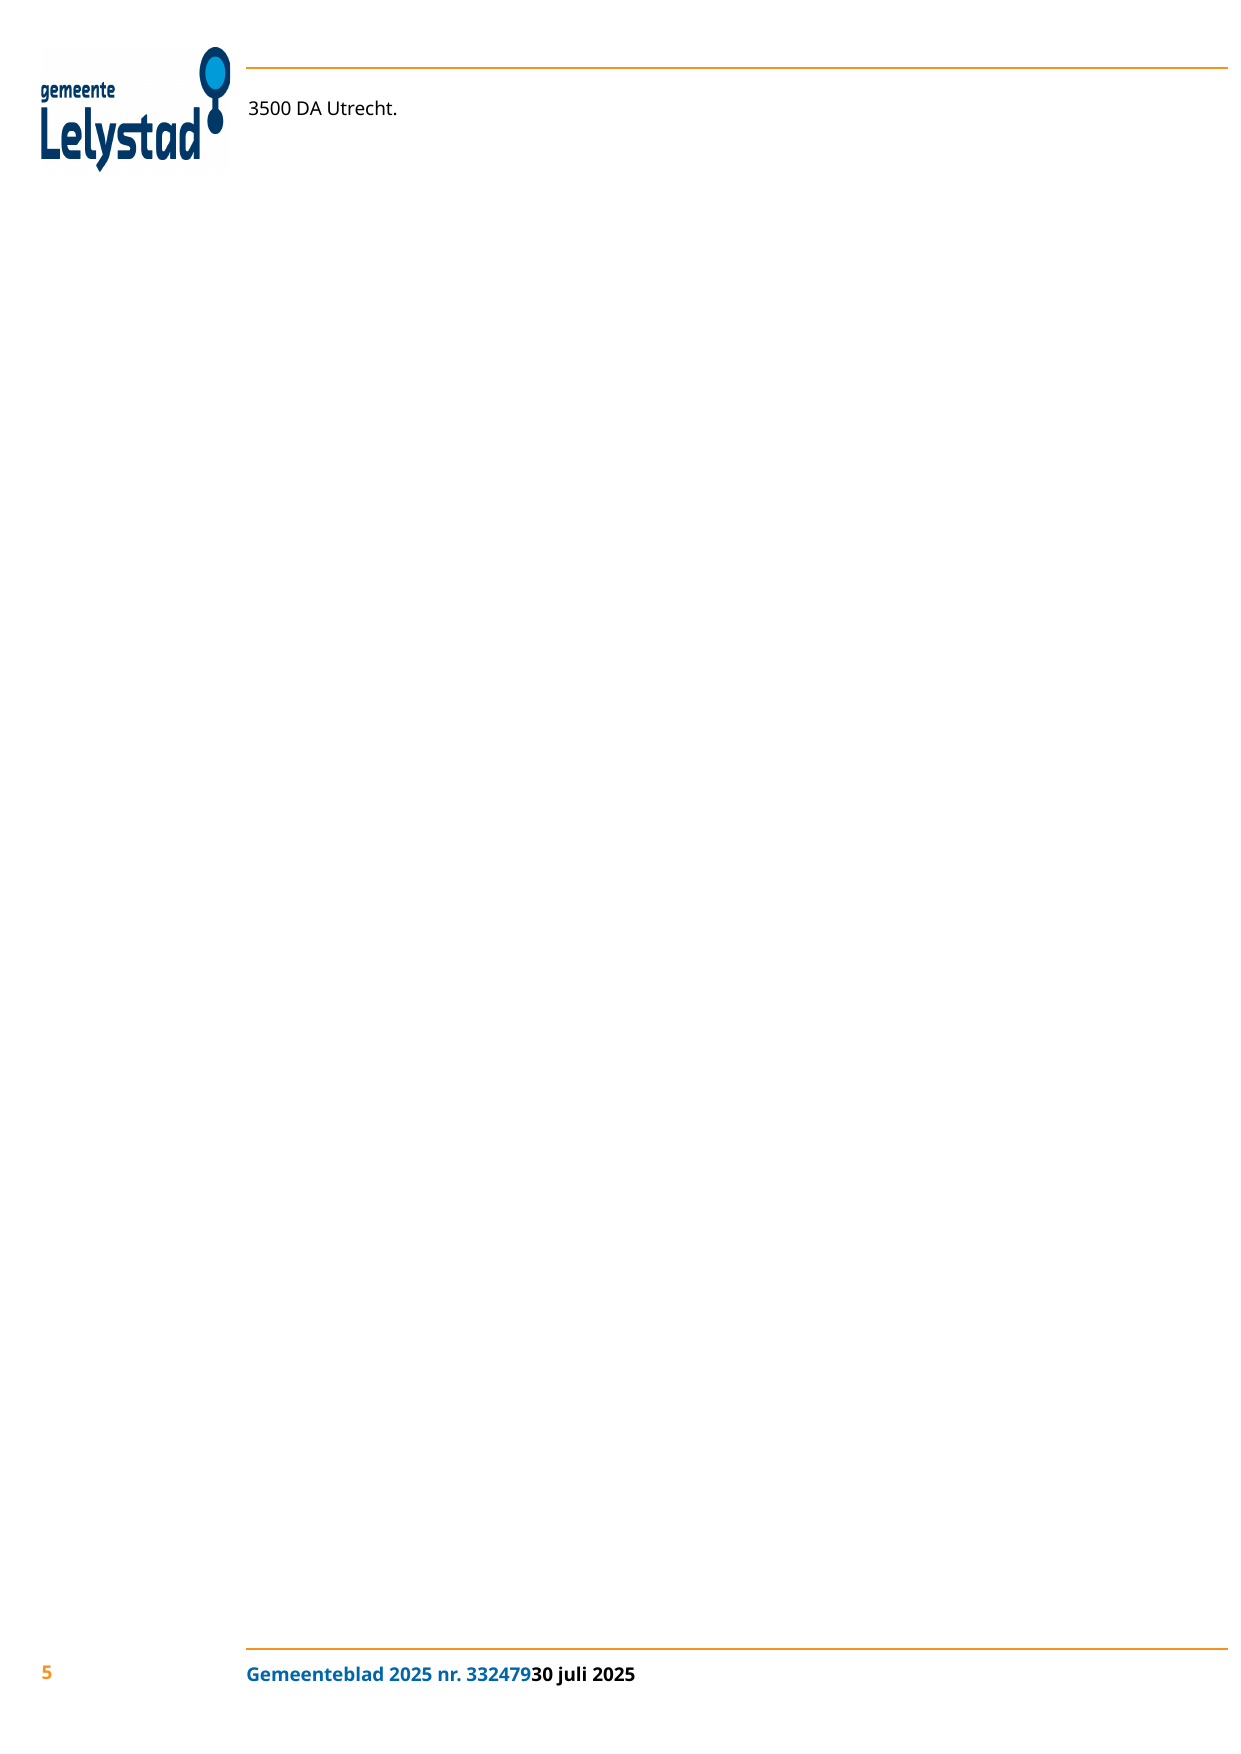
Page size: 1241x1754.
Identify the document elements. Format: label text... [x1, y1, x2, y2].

picture [41, 47, 231, 172]
text 3500 DA Utrecht. [248, 95, 1152, 121]
